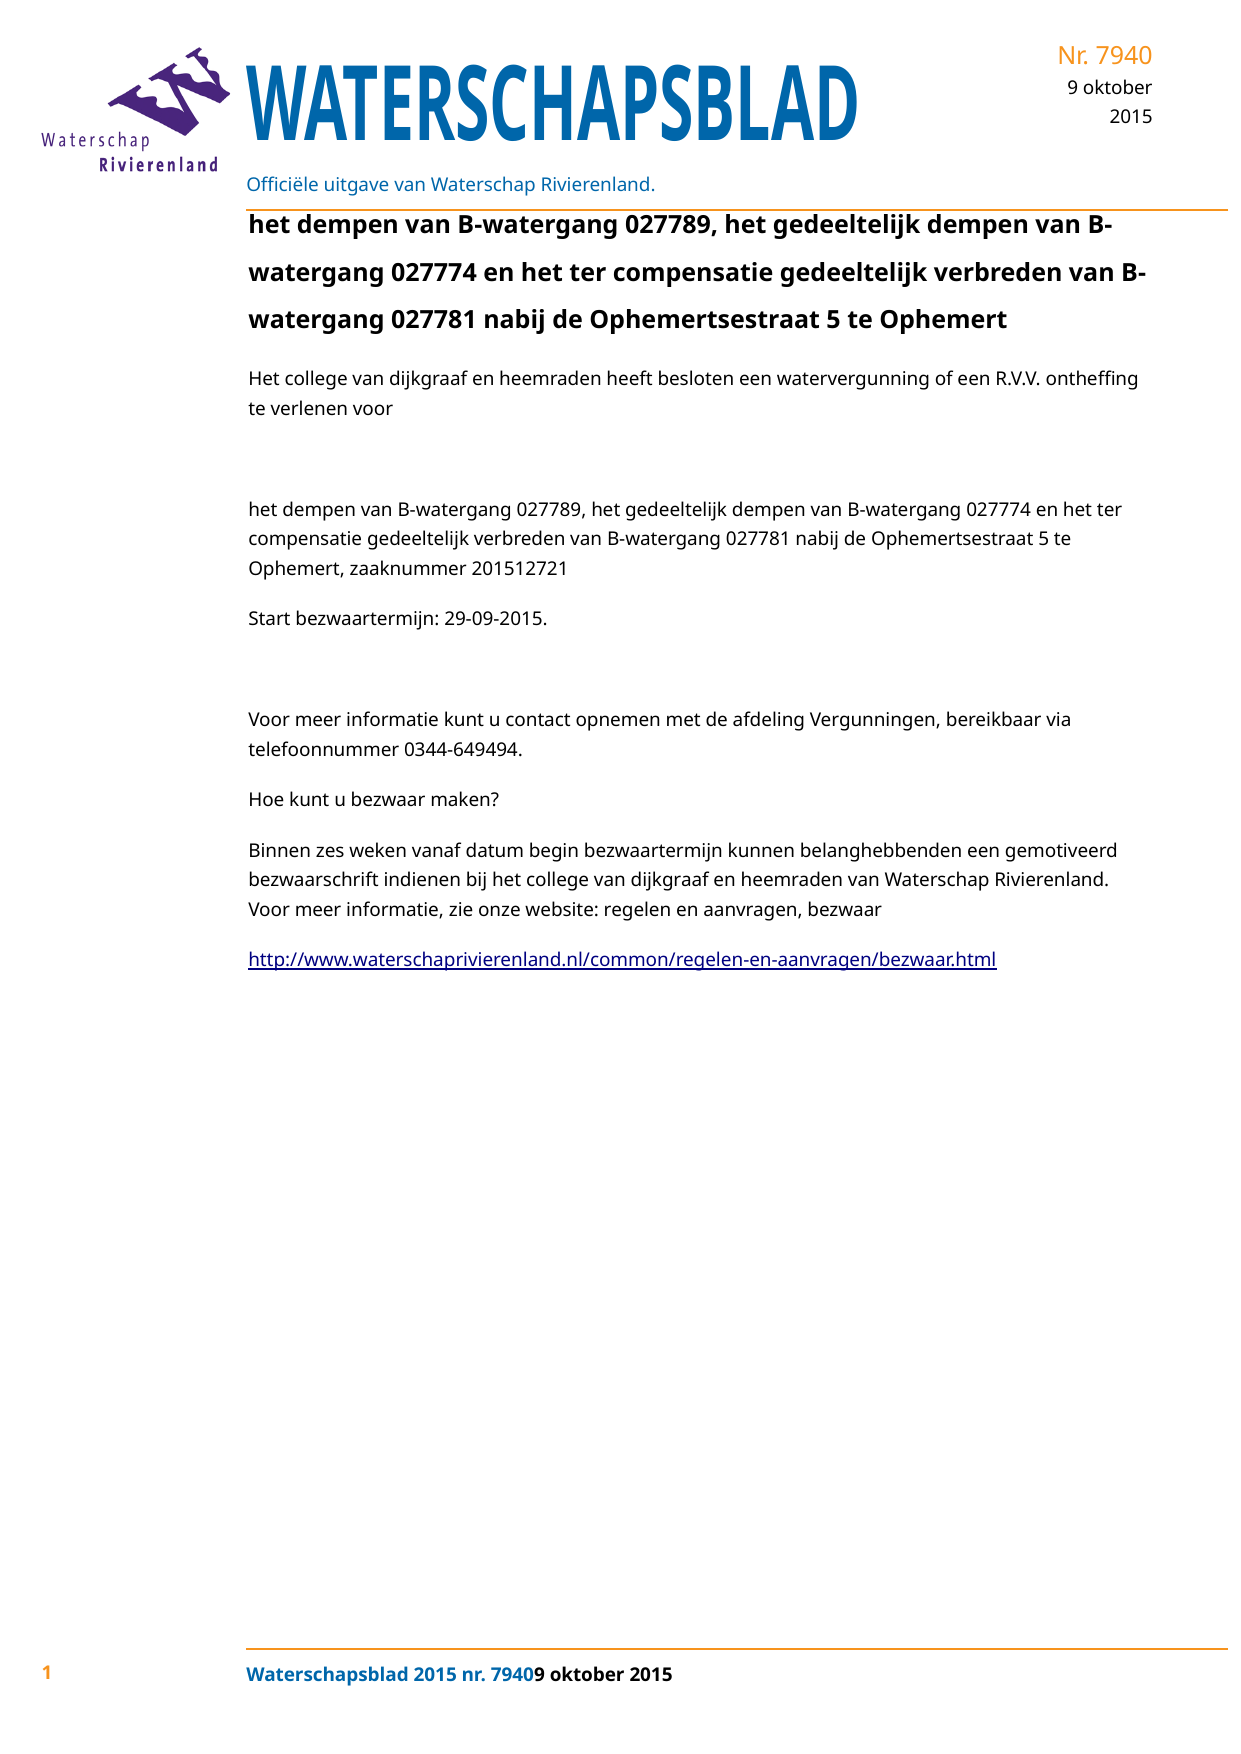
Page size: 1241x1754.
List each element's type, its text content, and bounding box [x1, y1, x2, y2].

text het dempen van B-watergang 027789, het gedeeltelijk dempen van B-watergang 027774 en het ter compensatie gedeeltelijk verbreden van B-watergang 027781 nabij de Ophemertsestraat 5 te Ophemert, zaaknummer 201512721 [248, 496, 1152, 581]
text Het college van dijkgraaf en heemraden heeft besloten een watervergunning of een R.V.V. ontheffing te verlenen voor [248, 366, 1152, 421]
text Voor meer informatie kunt u contact opnemen met de afdeling Vergunningen, bereikbaar via telefoonnummer 0344-649494. [248, 706, 1152, 762]
text het dempen van B-watergang 027789, het gedeeltelijk dempen van B-watergang 027774 en het ter compensatie gedeeltelijk verbreden van B-watergang 027781 nabij de Ophemertsestraat 5 te Ophemert [248, 211, 1152, 336]
text Hoe kunt u bezwaar maken? [248, 786, 1152, 812]
text http://www.waterschaprivierenland.nl/common/regelen-en-aanvragen/bezwaar.html [248, 946, 1152, 972]
text Binnen zes weken vanaf datum begin bezwaartermijn kunnen belanghebbenden een gemotiveerd bezwaarschrift indienen bij het college van dijkgraaf en heemraden van Waterschap Rivierenland. Voor meer informatie, zie onze website: regelen en aanvragen, bezwaar [248, 837, 1152, 922]
picture [41, 47, 231, 172]
text Start bezwaartermijn: 29-09-2015. [248, 606, 1152, 631]
